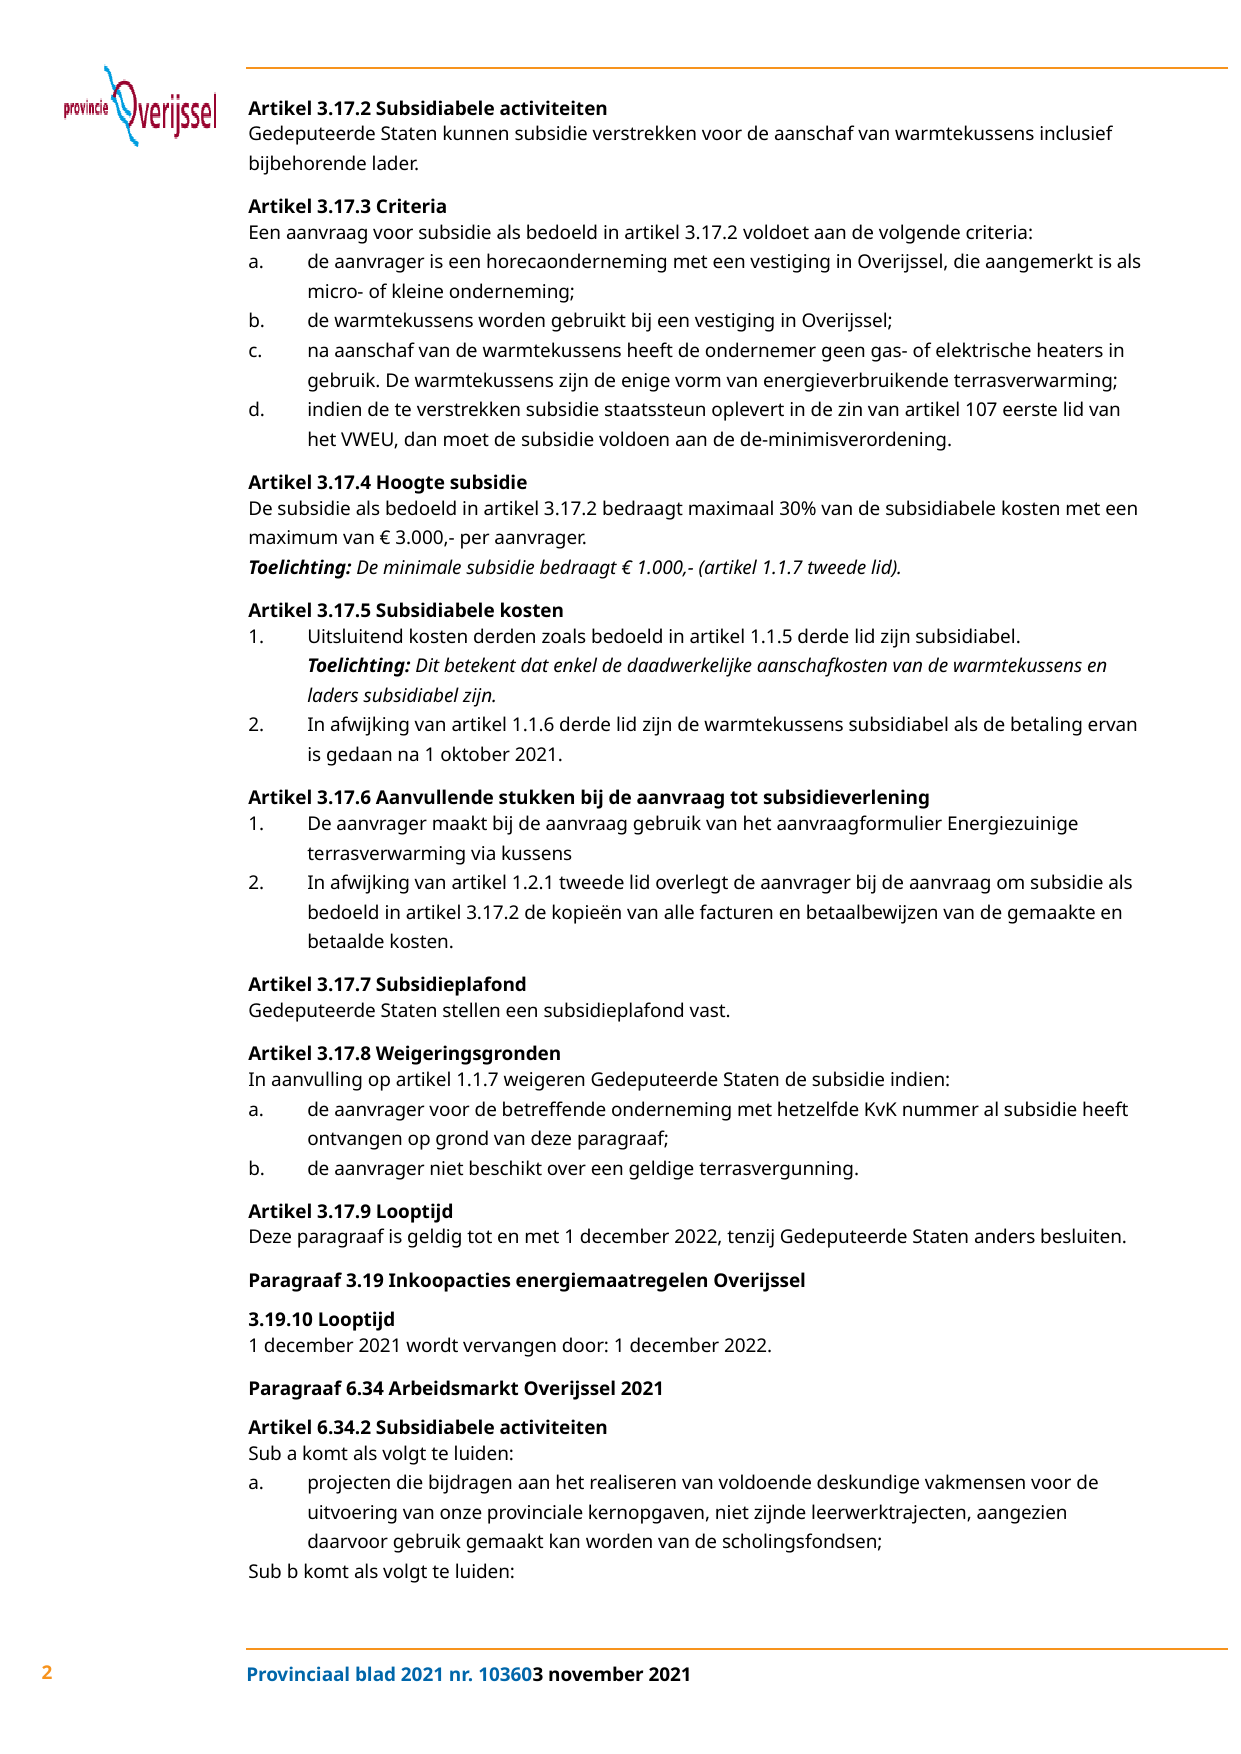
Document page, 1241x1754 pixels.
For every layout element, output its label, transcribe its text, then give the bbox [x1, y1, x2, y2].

list de aanvrager voor de betreffende onderneming met hetzelfde KvK nummer al subsidie heeft ontvangen op grond van deze paragraaf; [248, 1096, 1152, 1151]
list De aanvrager maakt bij de aanvraag gebruik van het aanvraagformulier Energiezuinige terrasverwarming via kussens [248, 810, 1152, 865]
text Paragraaf 3.19 Inkoopacties energiemaatregelen Overijssel [248, 1267, 1152, 1293]
list projecten die bijdragen aan het realiseren van voldoende deskundige vakmensen voor de uitvoering van onze provinciale kernopgaven, niet zijnde leerwerktrajecten, aangezien daarvoor gebruik gemaakt kan worden van de scholingsfondsen; [248, 1469, 1152, 1554]
text Deze paragraaf is geldig tot en met 1 december 2022, tenzij Gedeputeerde Staten anders besluiten. [248, 1224, 1152, 1249]
text Paragraaf 6.34 Arbeidsmarkt Overijssel 2021 [248, 1375, 1152, 1401]
text Sub b komt als volgt te luiden: [248, 1558, 1152, 1584]
text Artikel 6.34.2 Subsidiabele activiteiten [248, 1414, 1152, 1440]
text Artikel 3.17.5 Subsidiabele kosten [248, 597, 1152, 623]
text Artikel 3.17.4 Hoogte subsidie [248, 469, 1152, 495]
list indien de te verstrekken subsidie staatssteun oplevert in de zin van artikel 107 eerste lid van het VWEU, dan moet de subsidie voldoen aan de de-minimisverordening. [248, 396, 1152, 452]
text In aanvulling op artikel 1.1.7 weigeren Gedeputeerde Staten de subsidie indien: [248, 1066, 1152, 1092]
text Toelichting: De minimale subsidie bedraagt € 1.000,- (artikel 1.1.7 tweede lid). [248, 554, 1152, 580]
list de aanvrager is een horecaonderneming met een vestiging in Overijssel, die aangemerkt is als micro- of kleine onderneming; [248, 248, 1152, 304]
text Sub a komt als volgt te luiden: [248, 1440, 1152, 1466]
list de warmtekussens worden gebruikt bij een vestiging in Overijssel; [248, 308, 1152, 333]
text 3.19.10 Looptijd [248, 1306, 1152, 1332]
text 1 december 2021 wordt vervangen door: 1 december 2022. [248, 1332, 1152, 1358]
list Toelichting: Dit betekent dat enkel de daadwerkelijke aanschafkosten van de warmtekussens en laders subsidiabel zijn. [248, 652, 1152, 708]
text Artikel 3.17.6 Aanvullende stukken bij de aanvraag tot subsidieverlening [248, 784, 1152, 810]
text Gedeputeerde Staten stellen een subsidieplafond vast. [248, 997, 1152, 1023]
text Artikel 3.17.2 Subsidiabele activiteiten [248, 95, 1152, 121]
list de aanvrager niet beschikt over een geldige terrasvergunning. [248, 1155, 1152, 1181]
text Een aanvraag voor subsidie als bedoeld in artikel 3.17.2 voldoet aan de volgende criteria: [248, 219, 1152, 245]
text Gedeputeerde Staten kunnen subsidie verstrekken voor de aanschaf van warmtekussens inclusief bijbehorende lader. [248, 121, 1152, 176]
list na aanschaf van de warmtekussens heeft de ondernemer geen gas- of elektrische heaters in gebruik. De warmtekussens zijn de enige vorm van energieverbruikende terrasverwarming; [248, 337, 1152, 393]
text Artikel 3.17.7 Subsidieplafond [248, 972, 1152, 997]
picture [41, 47, 231, 172]
text De subsidie als bedoeld in artikel 3.17.2 bedraagt maximaal 30% van de subsidiabele kosten met een maximum van € 3.000,- per aanvrager. [248, 495, 1152, 550]
list In afwijking van artikel 1.2.1 tweede lid overlegt de aanvrager bij de aanvraag om subsidie als bedoeld in artikel 3.17.2 de kopieën van alle facturen en betaalbewijzen van de gemaakte en betaalde kosten. [248, 869, 1152, 954]
list Uitsluitend kosten derden zoals bedoeld in artikel 1.1.5 derde lid zijn subsidiabel. [248, 623, 1152, 649]
text Artikel 3.17.3 Criteria [248, 193, 1152, 219]
text Artikel 3.17.8 Weigeringsgronden [248, 1040, 1152, 1066]
text Artikel 3.17.9 Looptijd [248, 1198, 1152, 1224]
list In afwijking van artikel 1.1.6 derde lid zijn de warmtekussens subsidiabel als de betaling ervan is gedaan na 1 oktober 2021. [248, 712, 1152, 767]
